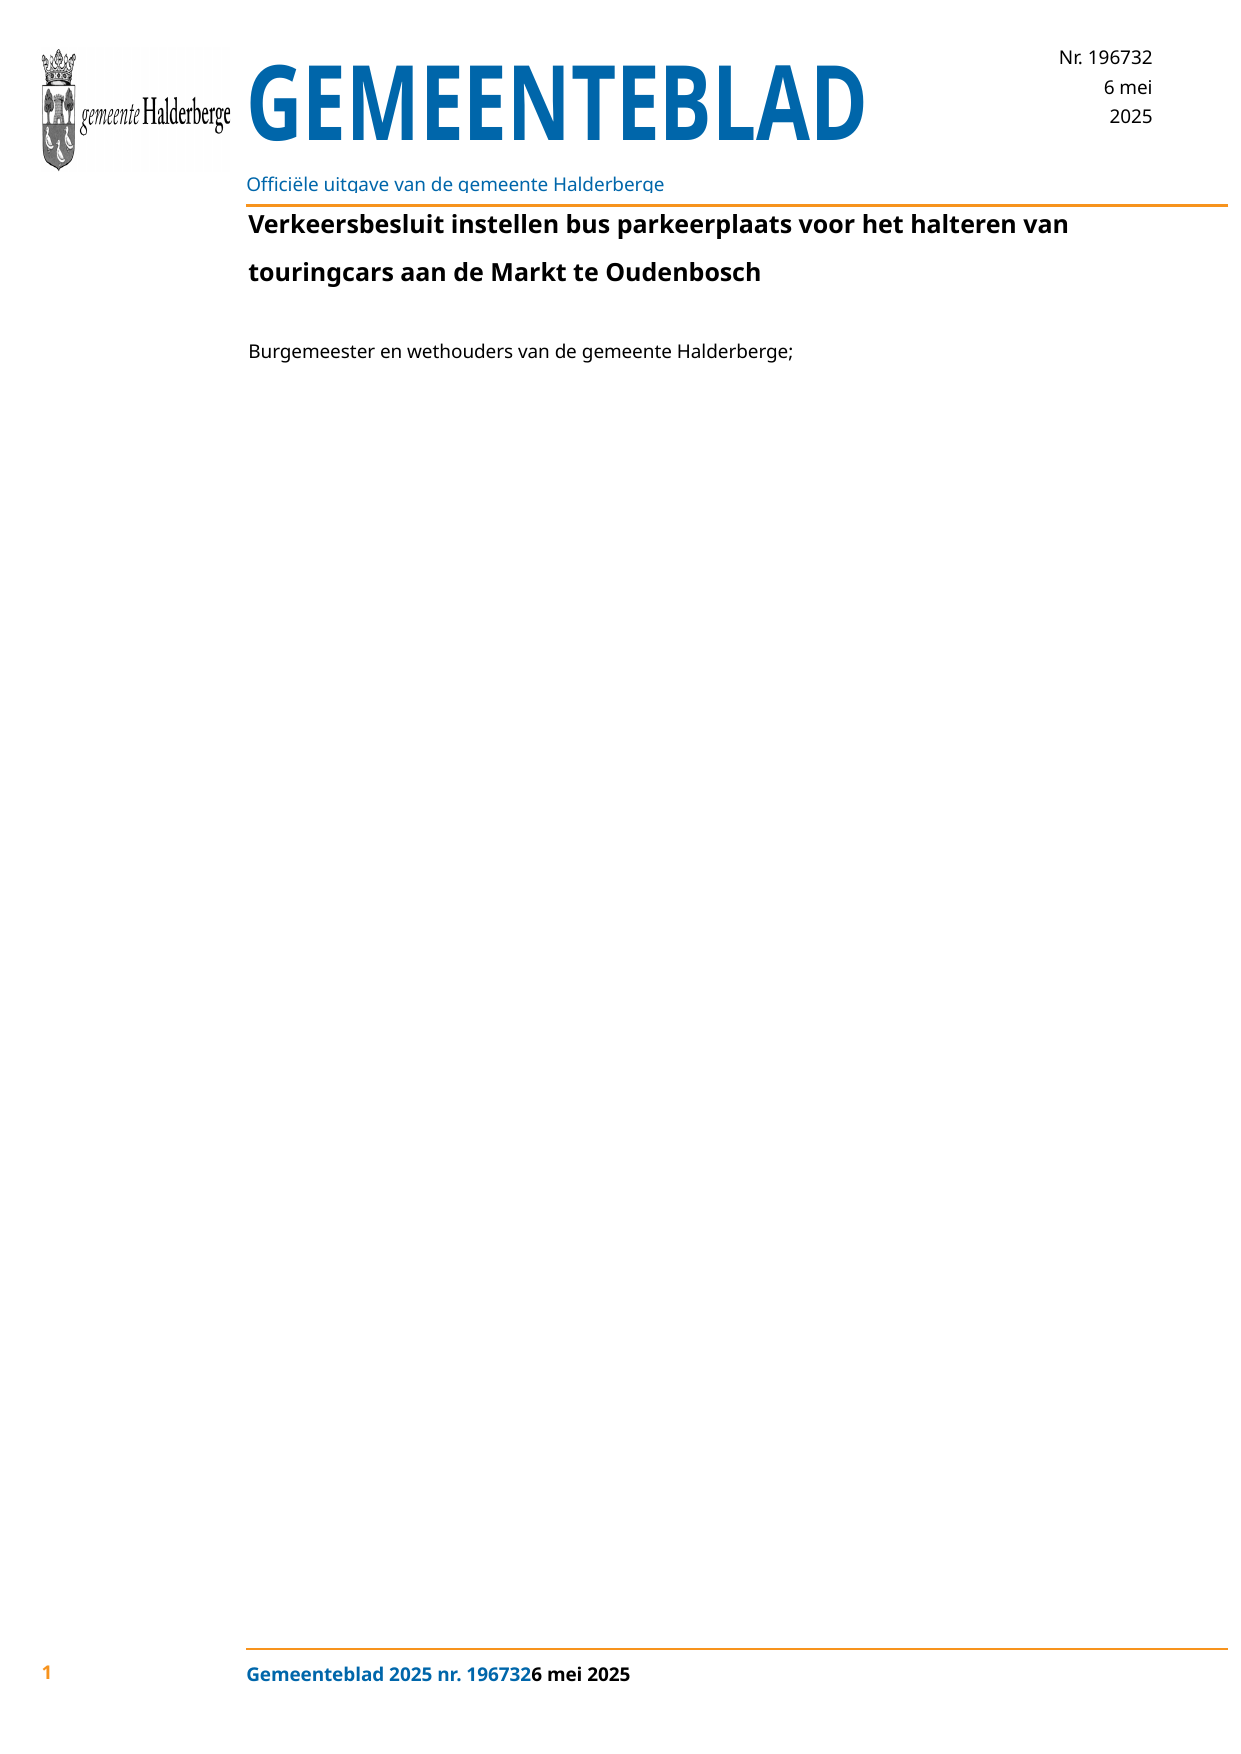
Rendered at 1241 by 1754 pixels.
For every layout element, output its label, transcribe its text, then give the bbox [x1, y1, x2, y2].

text Burgemeester en wethouders van de gemeente Halderberge; [248, 339, 1152, 364]
text Verkeersbesluit instellen bus parkeerplaats voor het halteren van touringcars aan de Markt te Oudenbosch [248, 207, 1152, 288]
picture [41, 47, 231, 172]
